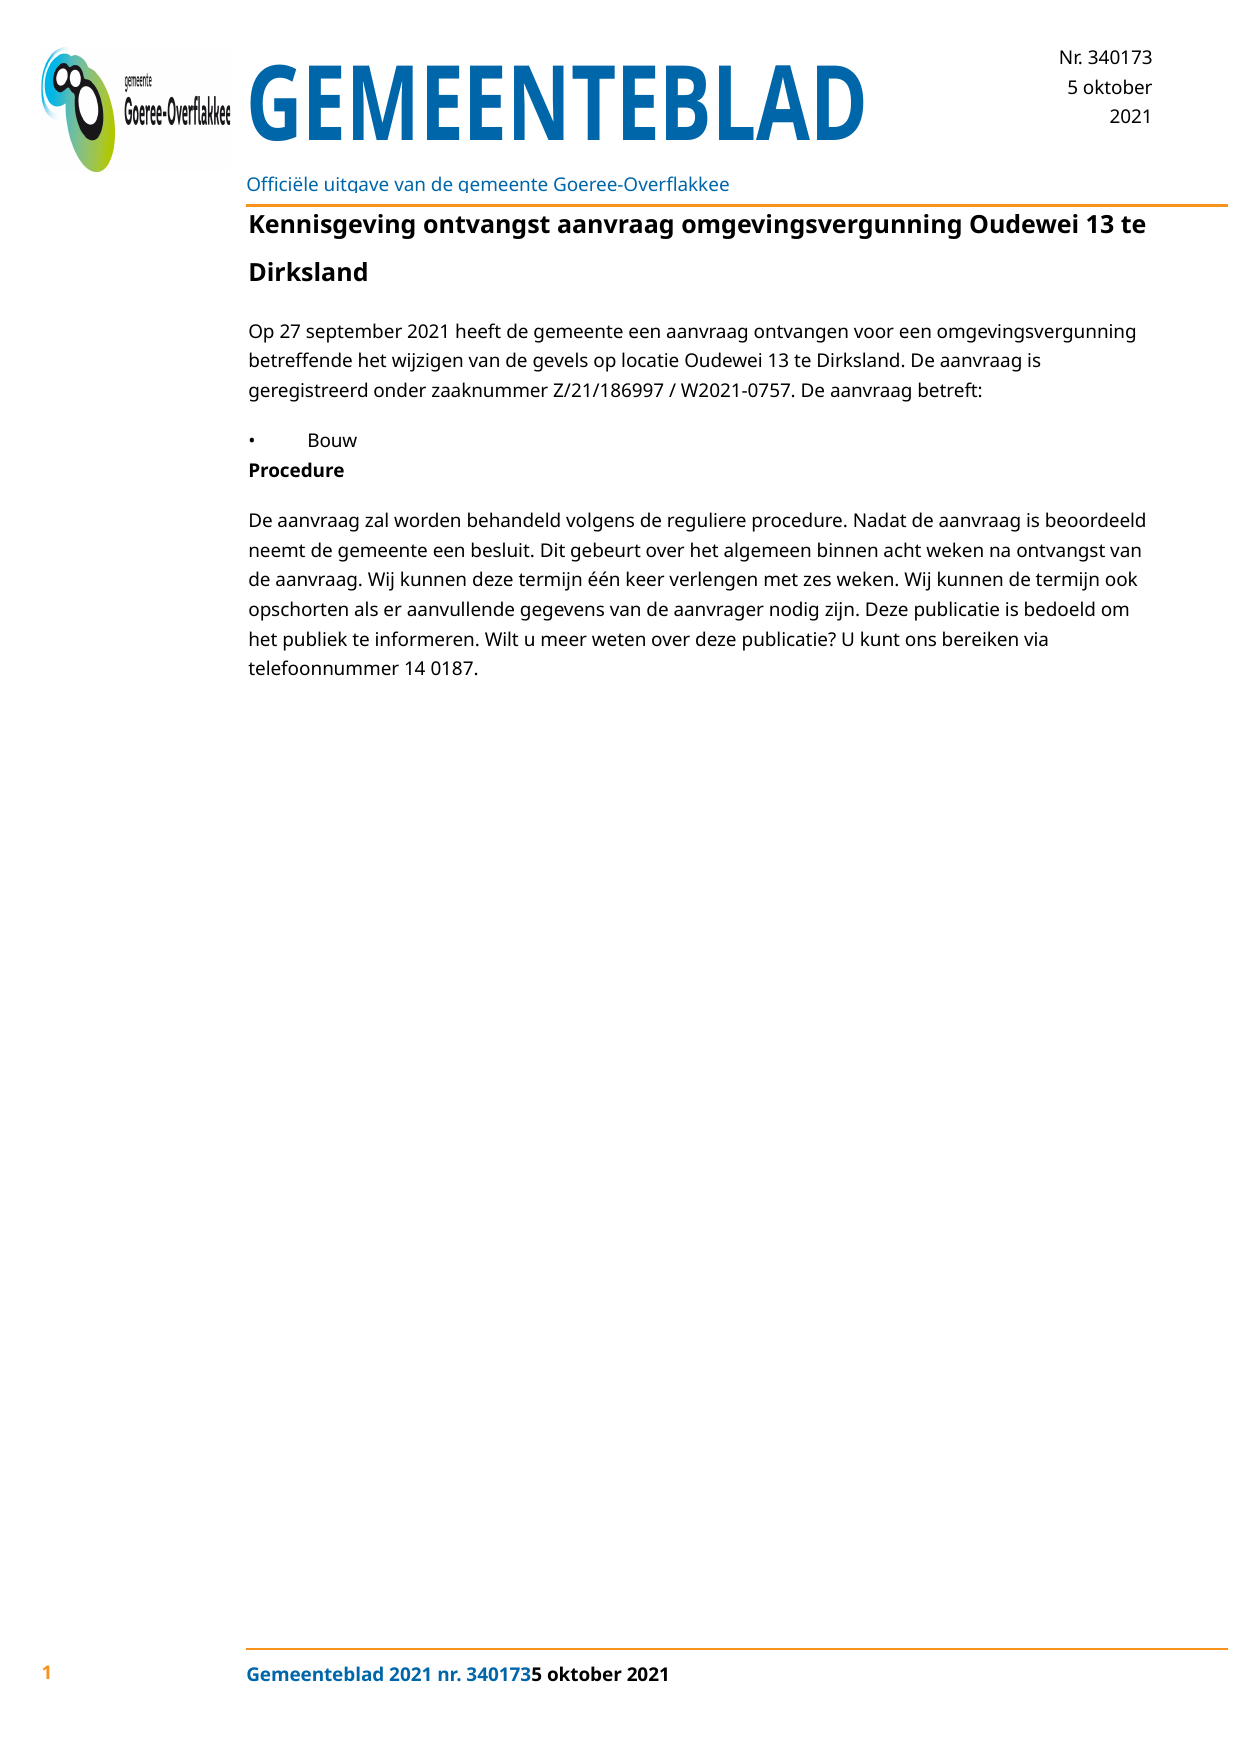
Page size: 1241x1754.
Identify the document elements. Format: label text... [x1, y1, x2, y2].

text Procedure [248, 457, 1152, 483]
text Op 27 september 2021 heeft de gemeente een aanvraag ontvangen voor een omgevingsvergunning betreffende het wijzigen van de gevels op locatie Oudewei 13 te Dirksland. De aanvraag is geregistreerd onder zaaknummer Z/21/186997 / W2021-0757. De aanvraag betreft: [248, 318, 1152, 403]
text Kennisgeving ontvangst aanvraag omgevingsvergunning Oudewei 13 te Dirksland [248, 207, 1152, 288]
list Bouw [248, 427, 1152, 453]
picture [41, 47, 231, 172]
text De aanvraag zal worden behandeld volgens de reguliere procedure. Nadat de aanvraag is beoordeeld neemt de gemeente een besluit. Dit gebeurt over het algemeen binnen acht weken na ontvangst van de aanvraag. Wij kunnen deze termijn één keer verlengen met zes weken. Wij kunnen de termijn ook opschorten als er aanvullende gegevens van de aanvrager nodig zijn. Deze publicatie is bedoeld om het publiek te informeren. Wilt u meer weten over deze publicatie? U kunt ons bereiken via telefoonnummer 14 0187. [248, 507, 1152, 681]
